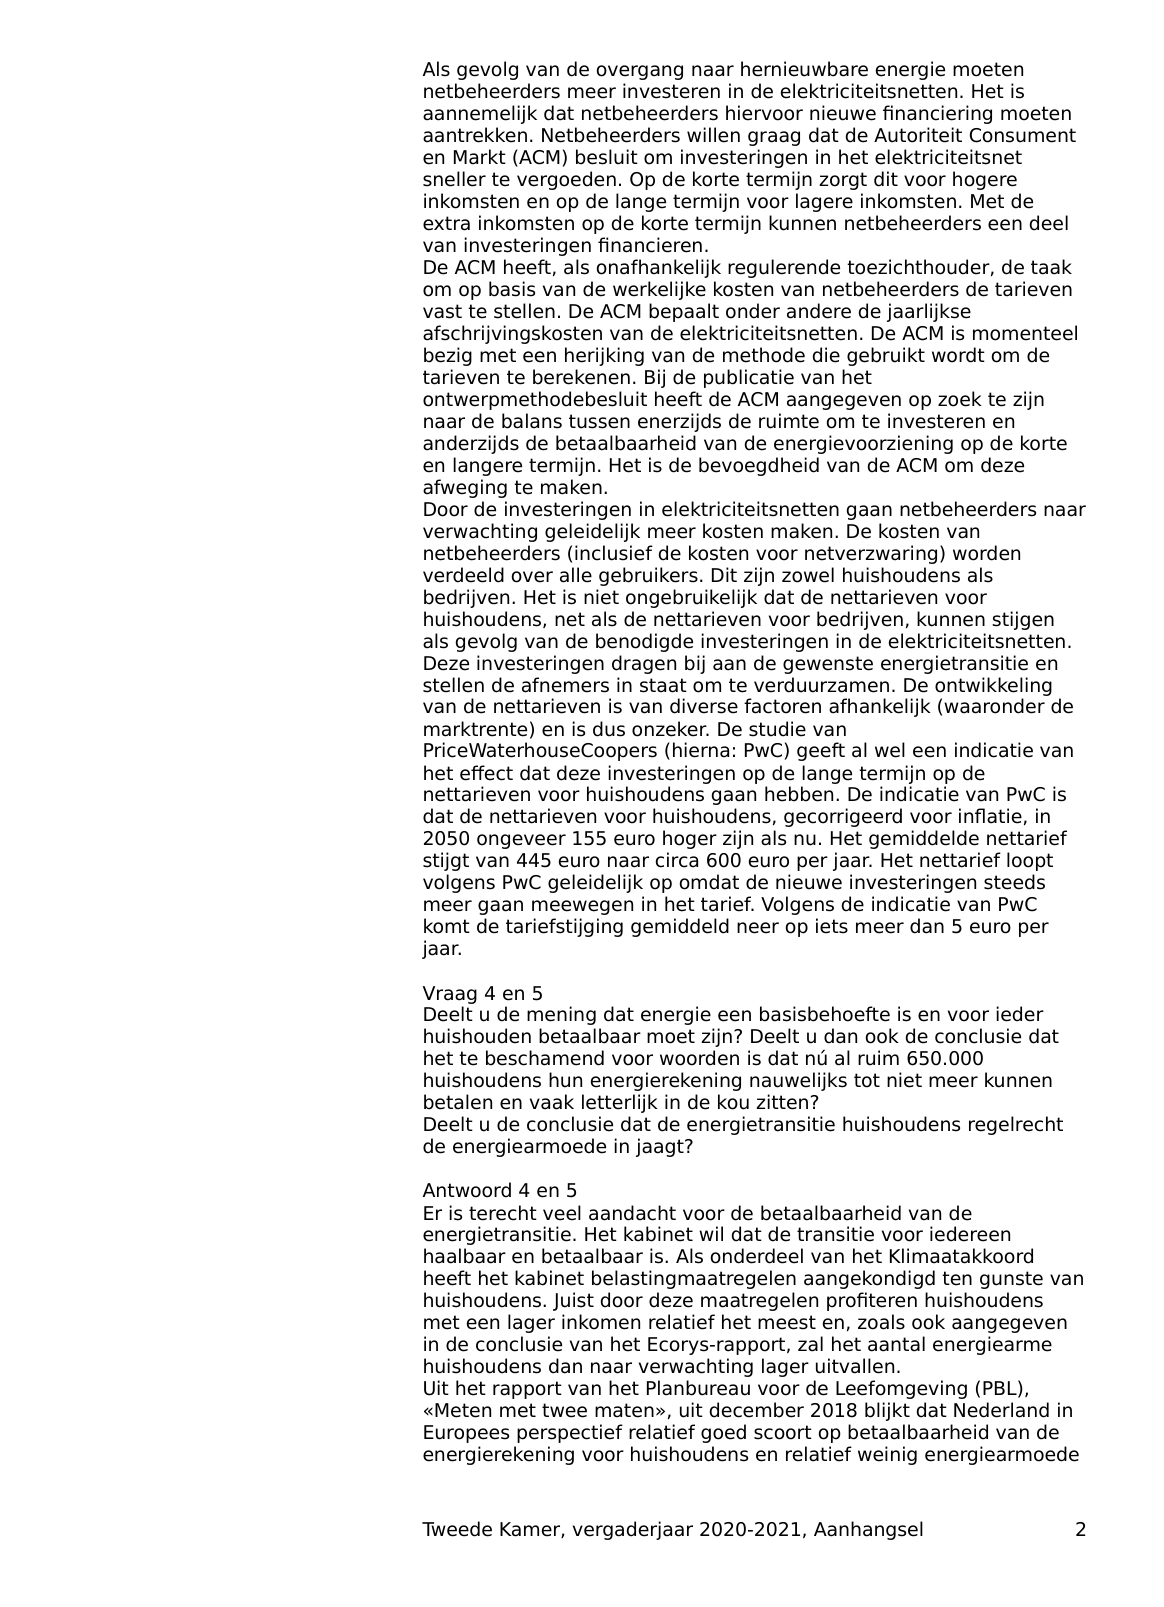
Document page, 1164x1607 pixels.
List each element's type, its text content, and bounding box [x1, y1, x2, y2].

text Als gevolg van de overgang naar hernieuwbare energie moeten netbeheerders meer investeren in de elektriciteitsnetten. Het is aannemelijk dat netbeheerders hiervoor nieuwe financiering moeten aantrekken. Netbeheerders willen graag dat de Autoriteit Consument en Markt (ACM) besluit om investeringen in het elektriciteitsnet sneller te vergoeden. Op de korte termijn zorgt dit voor hogere inkomsten en op de lange termijn voor lagere inkomsten. Met de extra inkomsten op de korte termijn kunnen netbeheerders een deel van investeringen financieren. [422, 59, 1087, 257]
text Antwoord 4 en 5 [422, 1180, 1087, 1202]
text Door de investeringen in elektriciteitsnetten gaan netbeheerders naar verwachting geleidelijk meer kosten maken. De kosten van netbeheerders (inclusief de kosten voor netverzwaring) worden verdeeld over alle gebruikers. Dit zijn zowel huishoudens als bedrijven. Het is niet ongebruikelijk dat de nettarieven voor huishoudens, net als de nettarieven voor bedrijven, kunnen stijgen als gevolg van de benodigde investeringen in de elektriciteitsnetten. Deze investeringen dragen bij aan de gewenste energietransitie en stellen de afnemers in staat om te verduurzamen. De ontwikkeling van de nettarieven is van diverse factoren afhankelijk (waaronder de marktrente) en is dus onzeker. De studie van PriceWaterhouseCoopers (hierna: PwC) geeft al wel een indicatie van het effect dat deze investeringen op de lange termijn op de nettarieven voor huishoudens gaan hebben. De indicatie van PwC is dat de nettarieven voor huishoudens, gecorrigeerd voor inflatie, in 2050 ongeveer 155 euro hoger zijn als nu. Het gemiddelde nettarief stijgt van 445 euro naar circa 600 euro per jaar. Het nettarief loopt volgens PwC geleidelijk op omdat de nieuwe investeringen steeds meer gaan meewegen in het tarief. Volgens de indicatie van PwC komt de tariefstijging gemiddeld neer op iets meer dan 5 euro per jaar. [422, 499, 1087, 960]
text Er is terecht veel aandacht voor de betaalbaarheid van de energietransitie. Het kabinet wil dat de transitie voor iedereen haalbaar en betaalbaar is. Als onderdeel van het Klimaatakkoord heeft het kabinet belastingmaatregelen aangekondigd ten gunste van huishoudens. Juist door deze maatregelen profiteren huishoudens met een lager inkomen relatief het meest en, zoals ook aangegeven in de conclusie van het Ecorys-rapport, zal het aantal energiearme huishoudens dan naar verwachting lager uitvallen. [422, 1202, 1087, 1378]
text Deelt u de conclusie dat de energietransitie huishoudens regelrecht de energiearmoede in jaagt? [422, 1114, 1087, 1158]
text Uit het rapport van het Planbureau voor de Leefomgeving (PBL), «Meten met twee maten», uit december 2018 blijkt dat Nederland in Europees perspectief relatief goed scoort op betaalbaarheid van de energierekening voor huishoudens en relatief weinig energiearmoede [422, 1378, 1087, 1466]
text De ACM heeft, als onafhankelijk regulerende toezichthouder, de taak om op basis van de werkelijke kosten van netbeheerders de tarieven vast te stellen. De ACM bepaalt onder andere de jaarlijkse afschrijvingskosten van de elektriciteitsnetten. De ACM is momenteel bezig met een herijking van de methode die gebruikt wordt om de tarieven te berekenen. Bij de publicatie van het ontwerpmethodebesluit heeft de ACM aangegeven op zoek te zijn naar de balans tussen enerzijds de ruimte om te investeren en anderzijds de betaalbaarheid van de energievoorziening op de korte en langere termijn. Het is de bevoegdheid van de ACM om deze afweging te maken. [422, 257, 1087, 499]
text Deelt u de mening dat energie een basisbehoefte is en voor ieder huishouden betaalbaar moet zijn? Deelt u dan ook de conclusie dat het te beschamend voor woorden is dat nú al ruim 650.000 huishoudens hun energierekening nauwelijks tot niet meer kunnen betalen en vaak letterlijk in de kou zitten? [422, 1004, 1087, 1114]
text Vraag 4 en 5 [422, 982, 1087, 1004]
